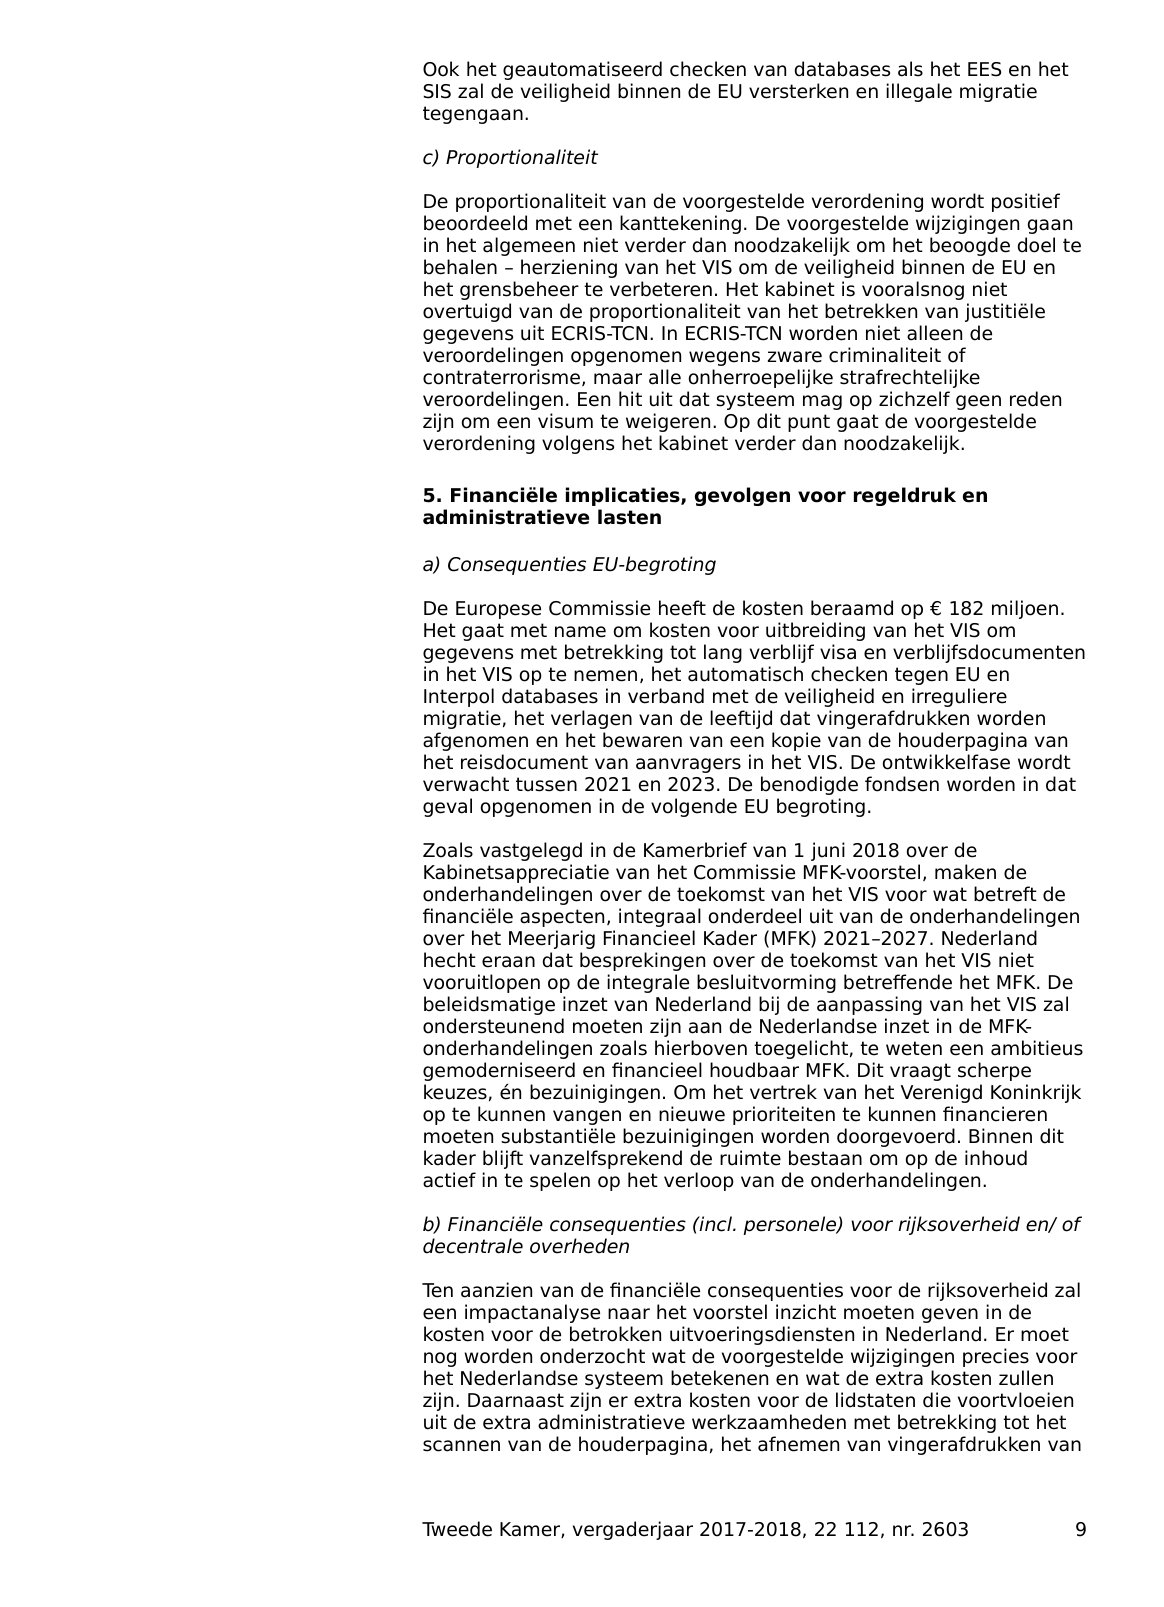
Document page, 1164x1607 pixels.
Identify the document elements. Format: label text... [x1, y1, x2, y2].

subtitle c) Proportionaliteit [422, 147, 1087, 169]
text Zoals vastgelegd in de Kamerbrief van 1 juni 2018 over de Kabinetsappreciatie van het Commissie MFK-voorstel, maken de onderhandelingen over de toekomst van het VIS voor wat betreft de financiële aspecten, integraal onderdeel uit van de onderhandelingen over het Meerjarig Financieel Kader (MFK) 2021–2027. Nederland hecht eraan dat besprekingen over de toekomst van het VIS niet vooruitlopen op de integrale besluitvorming betreffende het MFK. De beleidsmatige inzet van Nederland bij de aanpassing van het VIS zal ondersteunend moeten zijn aan de Nederlandse inzet in de MFK-onderhandelingen zoals hierboven toegelicht, te weten een ambitieus gemoderniseerd en financieel houdbaar MFK. Dit vraagt scherpe keuzes, én bezuinigingen. Om het vertrek van het Verenigd Koninkrijk op te kunnen vangen en nieuwe prioriteiten te kunnen financieren moeten substantiële bezuinigingen worden doorgevoerd. Binnen dit kader blijft vanzelfsprekend de ruimte bestaan om op de inhoud actief in te spelen op het verloop van de onderhandelingen. [422, 840, 1087, 1192]
text De proportionaliteit van de voorgestelde verordening wordt positief beoordeeld met een kanttekening. De voorgestelde wijzigingen gaan in het algemeen niet verder dan noodzakelijk om het beoogde doel te behalen – herziening van het VIS om de veiligheid binnen de EU en het grensbeheer te verbeteren. Het kabinet is vooralsnog niet overtuigd van de proportionaliteit van het betrekken van justitiële gegevens uit ECRIS-TCN. In ECRIS-TCN worden niet alleen de veroordelingen opgenomen wegens zware criminaliteit of contraterrorisme, maar alle onherroepelijke strafrechtelijke veroordelingen. Een hit uit dat systeem mag op zichzelf geen reden zijn om een visum te weigeren. Op dit punt gaat de voorgestelde verordening volgens het kabinet verder dan noodzakelijk. [422, 191, 1087, 455]
text Ook het geautomatiseerd checken van databases als het EES en het SIS zal de veiligheid binnen de EU versterken en illegale migratie tegengaan. [422, 59, 1087, 125]
text De Europese Commissie heeft de kosten beraamd op € 182 miljoen. Het gaat met name om kosten voor uitbreiding van het VIS om gegevens met betrekking tot lang verblijf visa en verblijfsdocumenten in het VIS op te nemen, het automatisch checken tegen EU en Interpol databases in verband met de veiligheid en irreguliere migratie, het verlagen van de leeftijd dat vingerafdrukken worden afgenomen en het bewaren van een kopie van de houderpagina van het reisdocument van aanvragers in het VIS. De ontwikkelfase wordt verwacht tussen 2021 en 2023. De benodigde fondsen worden in dat geval opgenomen in de volgende EU begroting. [422, 598, 1087, 818]
subtitle a) Consequenties EU-begroting [422, 554, 1087, 576]
subtitle b) Financiële consequenties (incl. personele) voor rijksoverheid en/ of decentrale overheden [422, 1214, 1087, 1258]
subtitle 5. Financiële implicaties, gevolgen voor regeldruk en administratieve lasten [422, 485, 1087, 529]
text Ten aanzien van de financiële consequenties voor de rijksoverheid zal een impactanalyse naar het voorstel inzicht moeten geven in de kosten voor de betrokken uitvoeringsdiensten in Nederland. Er moet nog worden onderzocht wat de voorgestelde wijzigingen precies voor het Nederlandse systeem betekenen en wat de extra kosten zullen zijn. Daarnaast zijn er extra kosten voor de lidstaten die voortvloeien uit de extra administratieve werkzaamheden met betrekking tot het scannen van de houderpagina, het afnemen van vingerafdrukken van [422, 1280, 1087, 1456]
